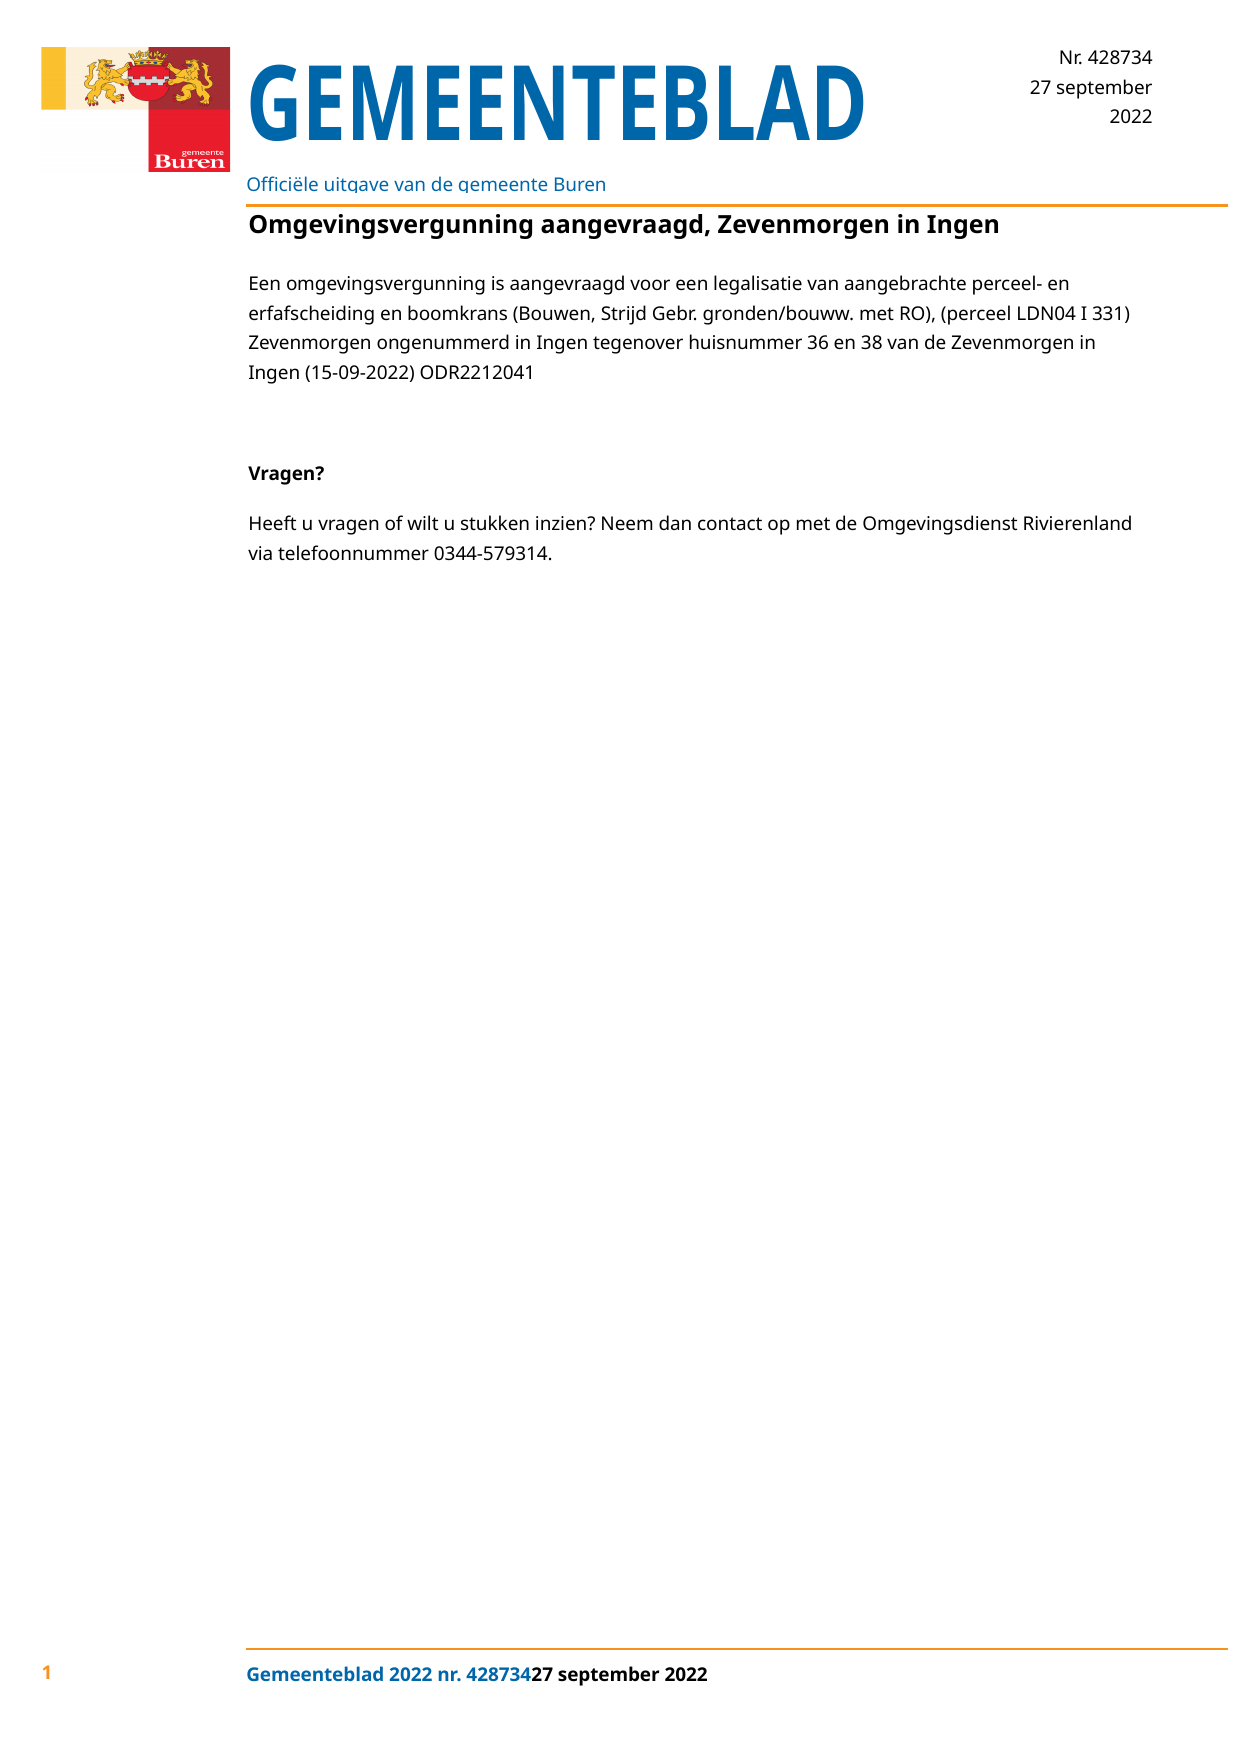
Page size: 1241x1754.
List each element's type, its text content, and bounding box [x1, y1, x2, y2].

text Een omgevingsvergunning is aangevraagd voor een legalisatie van aangebrachte perceel- en erfafscheiding en boomkrans (Bouwen, Strijd Gebr. gronden/bouww. met RO), (perceel LDN04 I 331) Zevenmorgen ongenummerd in Ingen tegenover huisnummer 36 en 38 van de Zevenmorgen in Ingen (15-09-2022) ODR2212041 [248, 270, 1152, 385]
text Vragen? [248, 460, 1152, 486]
text Heeft u vragen of wilt u stukken inzien? Neem dan contact op met de Omgevingsdienst Rivierenland via telefoonnummer 0344-579314. [248, 510, 1152, 566]
text Omgevingsvergunning aangevraagd, Zevenmorgen in Ingen [248, 207, 1152, 241]
picture [41, 47, 231, 172]
